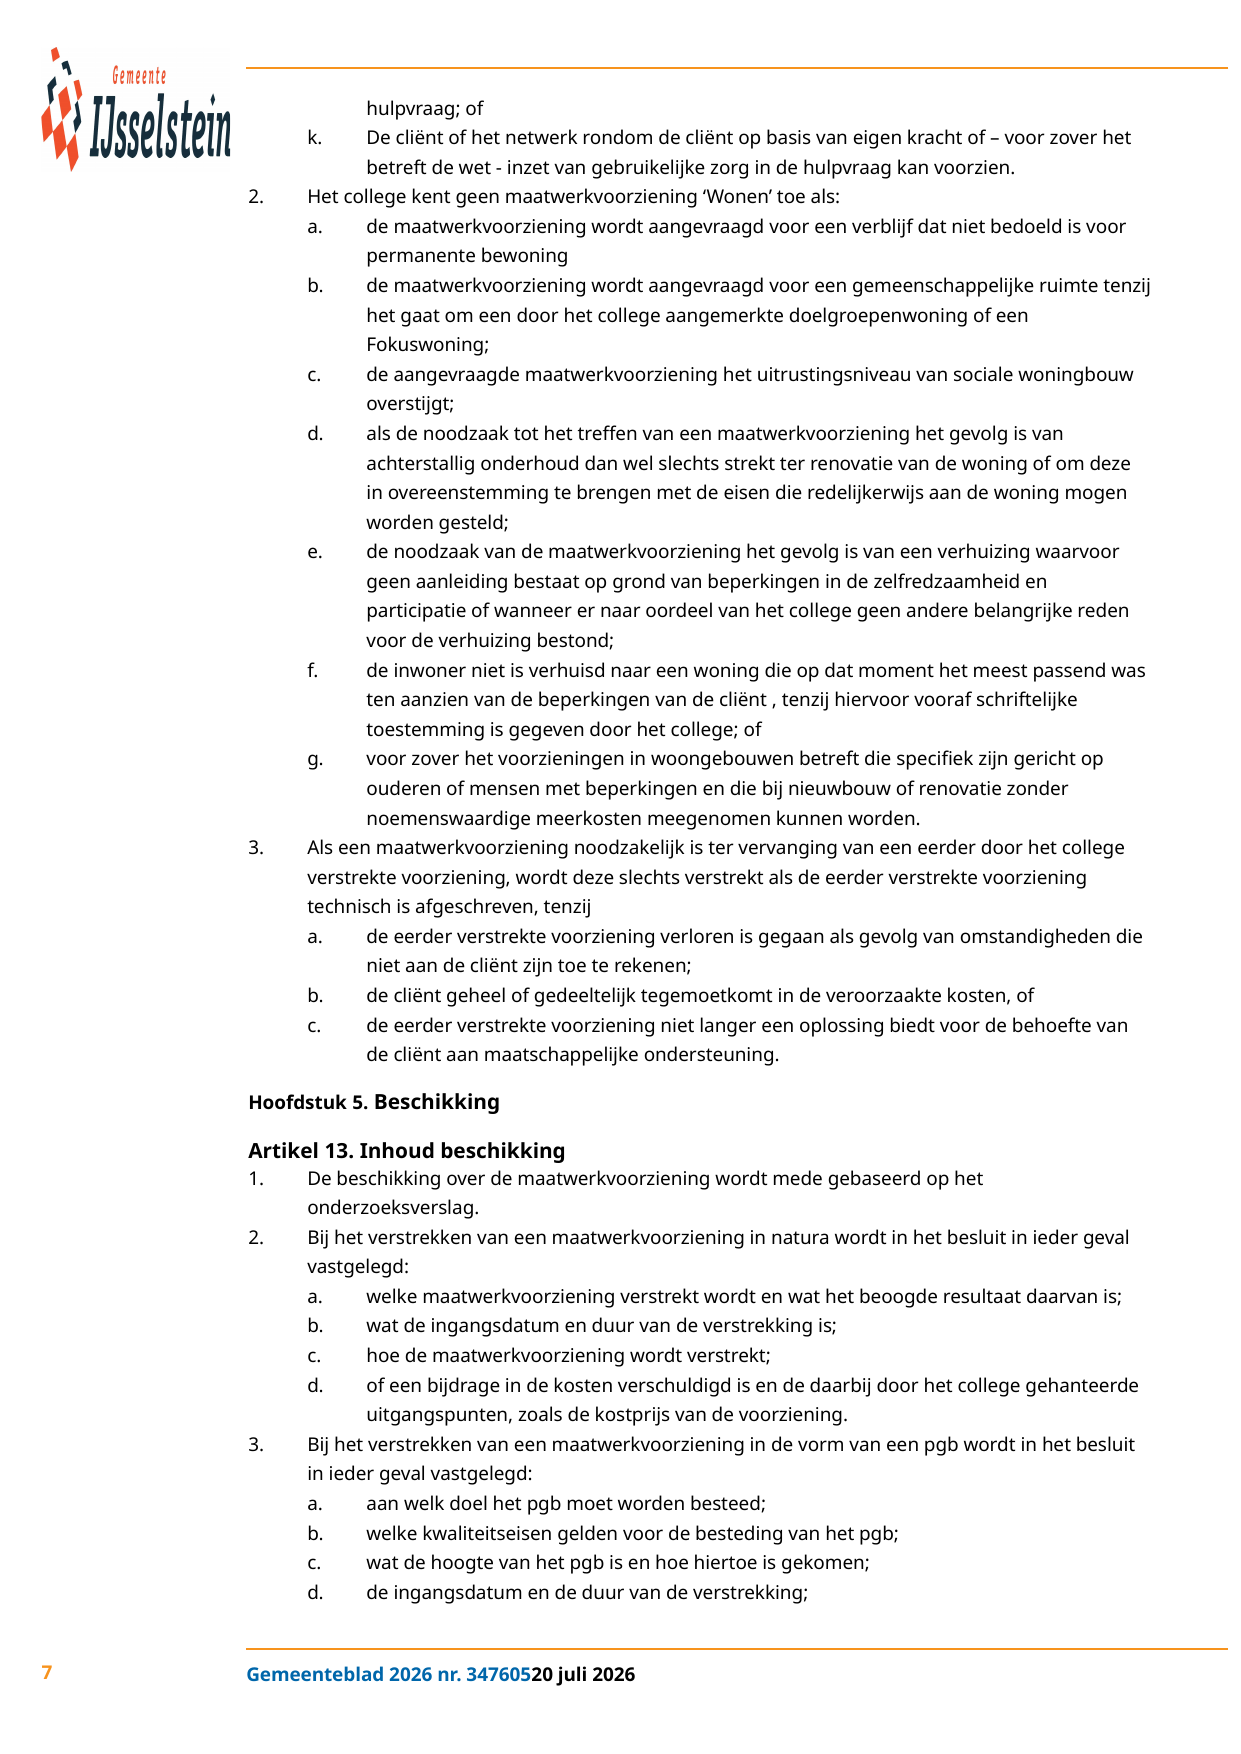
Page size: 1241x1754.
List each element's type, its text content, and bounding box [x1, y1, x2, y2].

list hulpvraag; of [307, 95, 1152, 121]
picture [41, 47, 231, 172]
list de aangevraagde maatwerkvoorziening het uitrustingsniveau van sociale woningbouw overstijgt; [307, 361, 1152, 416]
list Bij het verstrekken van een maatwerkvoorziening in de vorm van een pgb wordt in het besluit in ieder geval vastgelegd: [248, 1431, 1152, 1486]
list welke maatwerkvoorziening verstrekt wordt en wat het beoogde resultaat daarvan is; [307, 1283, 1152, 1309]
list de maatwerkvoorziening wordt aangevraagd voor een gemeenschappelijke ruimte tenzij het gaat om een door het college aangemerkte doelgroepenwoning of een Fokuswoning; [307, 272, 1152, 357]
list de eerder verstrekte voorziening niet langer een oplossing biedt voor de behoefte van de cliënt aan maatschappelijke ondersteuning. [307, 1012, 1152, 1067]
list hoe de maatwerkvoorziening wordt verstrekt; [307, 1342, 1152, 1368]
list wat de hoogte van het pgb is en hoe hiertoe is gekomen; [307, 1549, 1152, 1575]
list aan welk doel het pgb moet worden besteed; [307, 1490, 1152, 1516]
list De beschikking over de maatwerkvoorziening wordt mede gebaseerd op het onderzoeksverslag. [248, 1165, 1152, 1220]
list welke kwaliteitseisen gelden voor de besteding van het pgb; [307, 1520, 1152, 1546]
list de inwoner niet is verhuisd naar een woning die op dat moment het meest passend was ten aanzien van de beperkingen van de cliënt , tenzij hiervoor vooraf schriftelijke toestemming is gegeven door het college; of [307, 657, 1152, 742]
text Hoofdstuk 5. Beschikking [248, 1087, 1152, 1116]
text Artikel 13. Inhoud beschikking [248, 1136, 1152, 1165]
list voor zover het voorzieningen in woongebouwen betreft die specifiek zijn gericht op ouderen of mensen met beperkingen en die bij nieuwbouw of renovatie zonder noemenswaardige meerkosten meegenomen kunnen worden. [307, 746, 1152, 831]
list Bij het verstrekken van een maatwerkvoorziening in natura wordt in het besluit in ieder geval vastgelegd: [248, 1224, 1152, 1279]
list de eerder verstrekte voorziening verloren is gegaan als gevolg van omstandigheden die niet aan de cliënt zijn toe te rekenen; [307, 923, 1152, 978]
list of een bijdrage in de kosten verschuldigd is en de daarbij door het college gehanteerde uitgangspunten, zoals de kostprijs van de voorziening. [307, 1372, 1152, 1427]
list de noodzaak van de maatwerkvoorziening het gevolg is van een verhuizing waarvoor geen aanleiding bestaat op grond van beperkingen in de zelfredzaamheid en participatie of wanneer er naar oordeel van het college geen andere belangrijke reden voor de verhuizing bestond; [307, 538, 1152, 653]
list Het college kent geen maatwerkvoorziening ‘Wonen’ toe als: [248, 183, 1152, 209]
list de cliënt geheel of gedeeltelijk tegemoetkomt in de veroorzaakte kosten, of [307, 982, 1152, 1008]
list De cliënt of het netwerk rondom de cliënt op basis van eigen kracht of – voor zover het betreft de wet - inzet van gebruikelijke zorg in de hulpvraag kan voorzien. [307, 124, 1152, 180]
list Als een maatwerkvoorziening noodzakelijk is ter vervanging van een eerder door het college verstrekte voorziening, wordt deze slechts verstrekt als de eerder verstrekte voorziening technisch is afgeschreven, tenzij [248, 834, 1152, 919]
list als de noodzaak tot het treffen van een maatwerkvoorziening het gevolg is van achterstallig onderhoud dan wel slechts strekt ter renovatie van de woning of om deze in overeenstemming te brengen met de eisen die redelijkerwijs aan de woning mogen worden gesteld; [307, 420, 1152, 535]
list wat de ingangsdatum en duur van de verstrekking is; [307, 1313, 1152, 1338]
list de ingangsdatum en de duur van de verstrekking; [307, 1579, 1152, 1605]
list de maatwerkvoorziening wordt aangevraagd voor een verblijf dat niet bedoeld is voor permanente bewoning [307, 213, 1152, 268]
